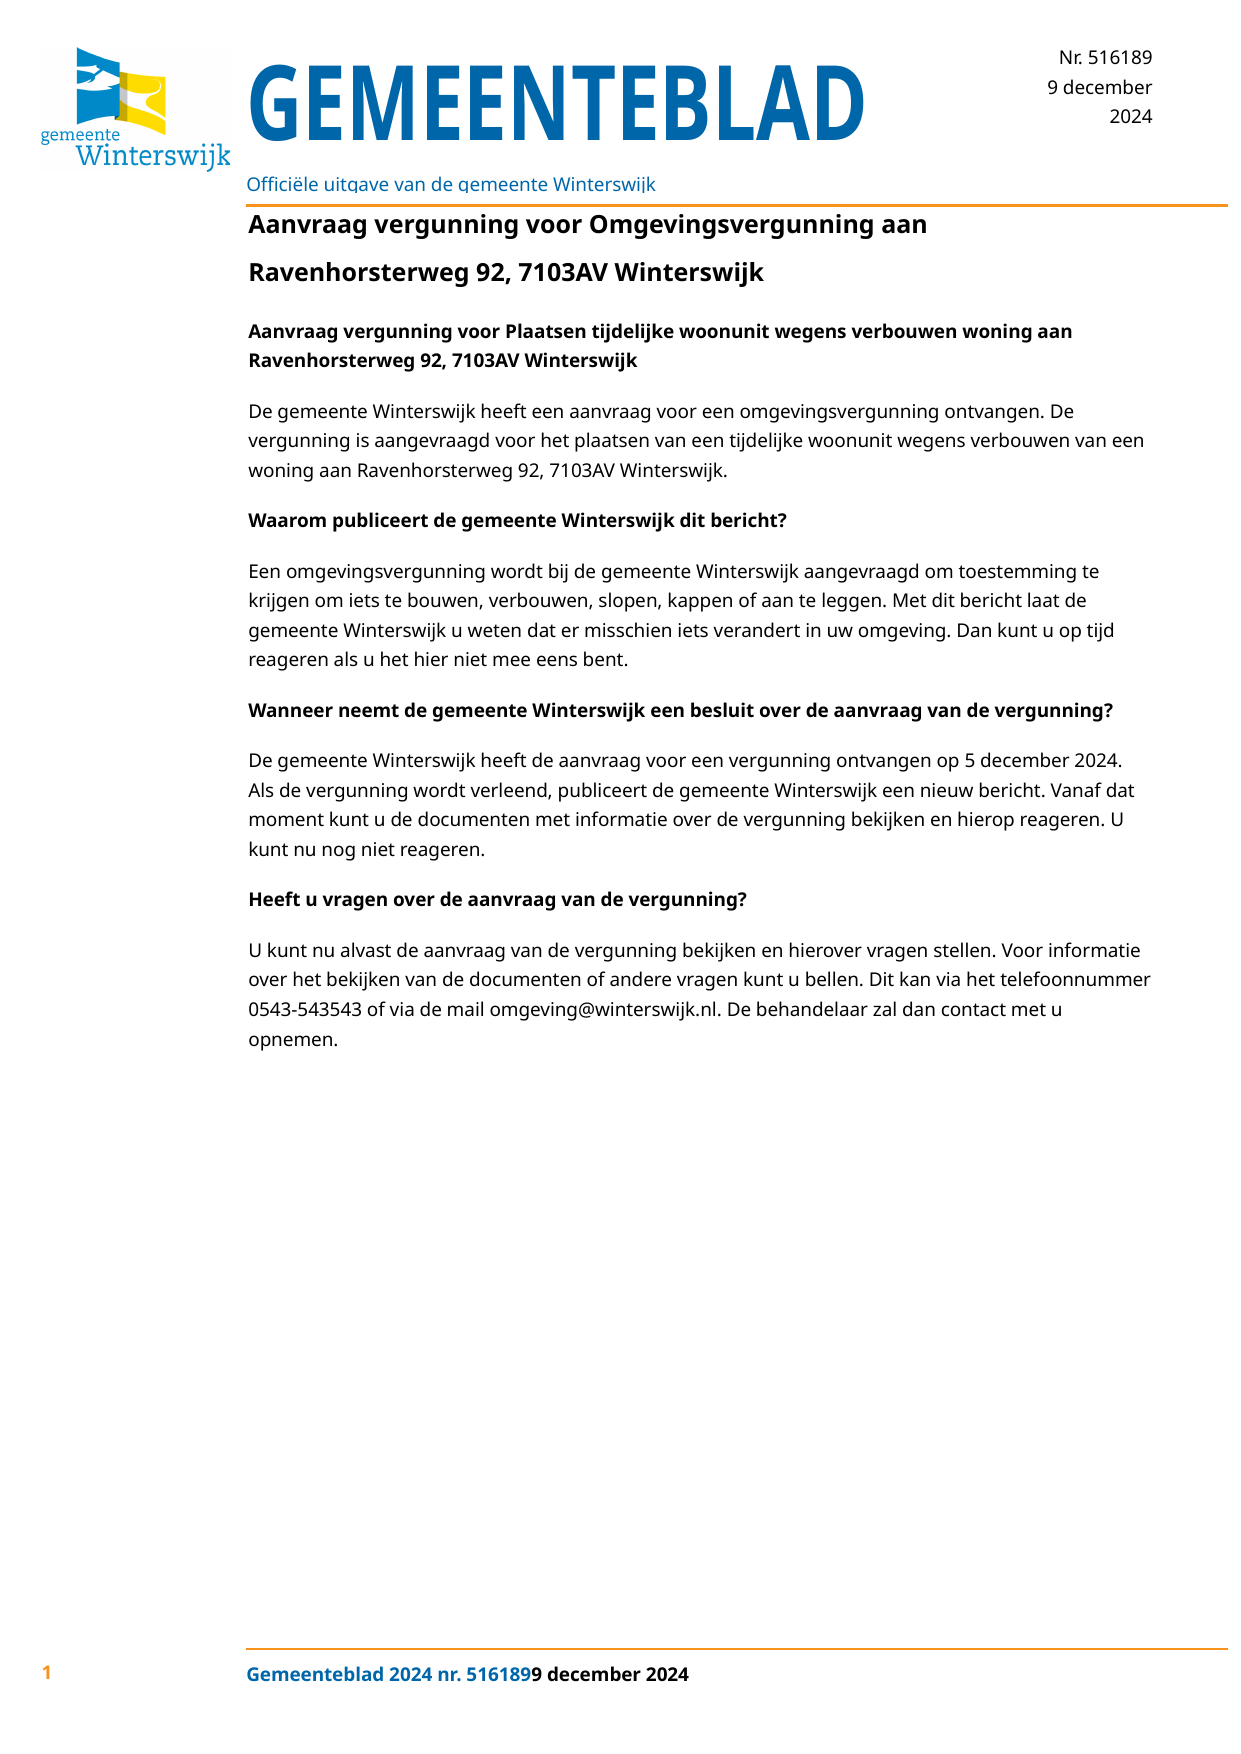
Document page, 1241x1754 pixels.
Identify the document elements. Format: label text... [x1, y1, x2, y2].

text De gemeente Winterswijk heeft een aanvraag voor een omgevingsvergunning ontvangen. De vergunning is aangevraagd voor het plaatsen van een tijdelijke woonunit wegens verbouwen van een woning aan Ravenhorsterweg 92, 7103AV Winterswijk. [248, 398, 1152, 483]
text Aanvraag vergunning voor Plaatsen tijdelijke woonunit wegens verbouwen woning aan Ravenhorsterweg 92, 7103AV Winterswijk [248, 318, 1152, 373]
text Waarom publiceert de gemeente Winterswijk dit bericht? [248, 507, 1152, 533]
picture [41, 47, 231, 172]
text Wanneer neemt de gemeente Winterswijk een besluit over de aanvraag van de vergunning? [248, 697, 1152, 723]
text Aanvraag vergunning voor Omgevingsvergunning aan Ravenhorsterweg 92, 7103AV Winterswijk [248, 207, 1152, 288]
text Een omgevingsvergunning wordt bij de gemeente Winterswijk aangevraagd om toestemming te krijgen om iets te bouwen, verbouwen, slopen, kappen of aan te leggen. Met dit bericht laat de gemeente Winterswijk u weten dat er misschien iets verandert in uw omgeving. Dan kunt u op tijd reageren als u het hier niet mee eens bent. [248, 558, 1152, 672]
text De gemeente Winterswijk heeft de aanvraag voor een vergunning ontvangen op 5 december 2024. Als de vergunning wordt verleend, publiceert de gemeente Winterswijk een nieuw bericht. Vanaf dat moment kunt u de documenten met informatie over de vergunning bekijken en hierop reageren. U kunt nu nog niet reageren. [248, 747, 1152, 862]
picture [225, 153, 231, 162]
text Heeft u vragen over de aanvraag van de vergunning? [248, 887, 1152, 912]
text U kunt nu alvast de aanvraag van de vergunning bekijken en hierover vragen stellen. Voor informatie over het bekijken van de documenten of andere vragen kunt u bellen. Dit kan via het telefoonnummer 0543-543543 of via de mail omgeving@winterswijk.nl. De behandelaar zal dan contact met u opnemen. [248, 937, 1152, 1052]
